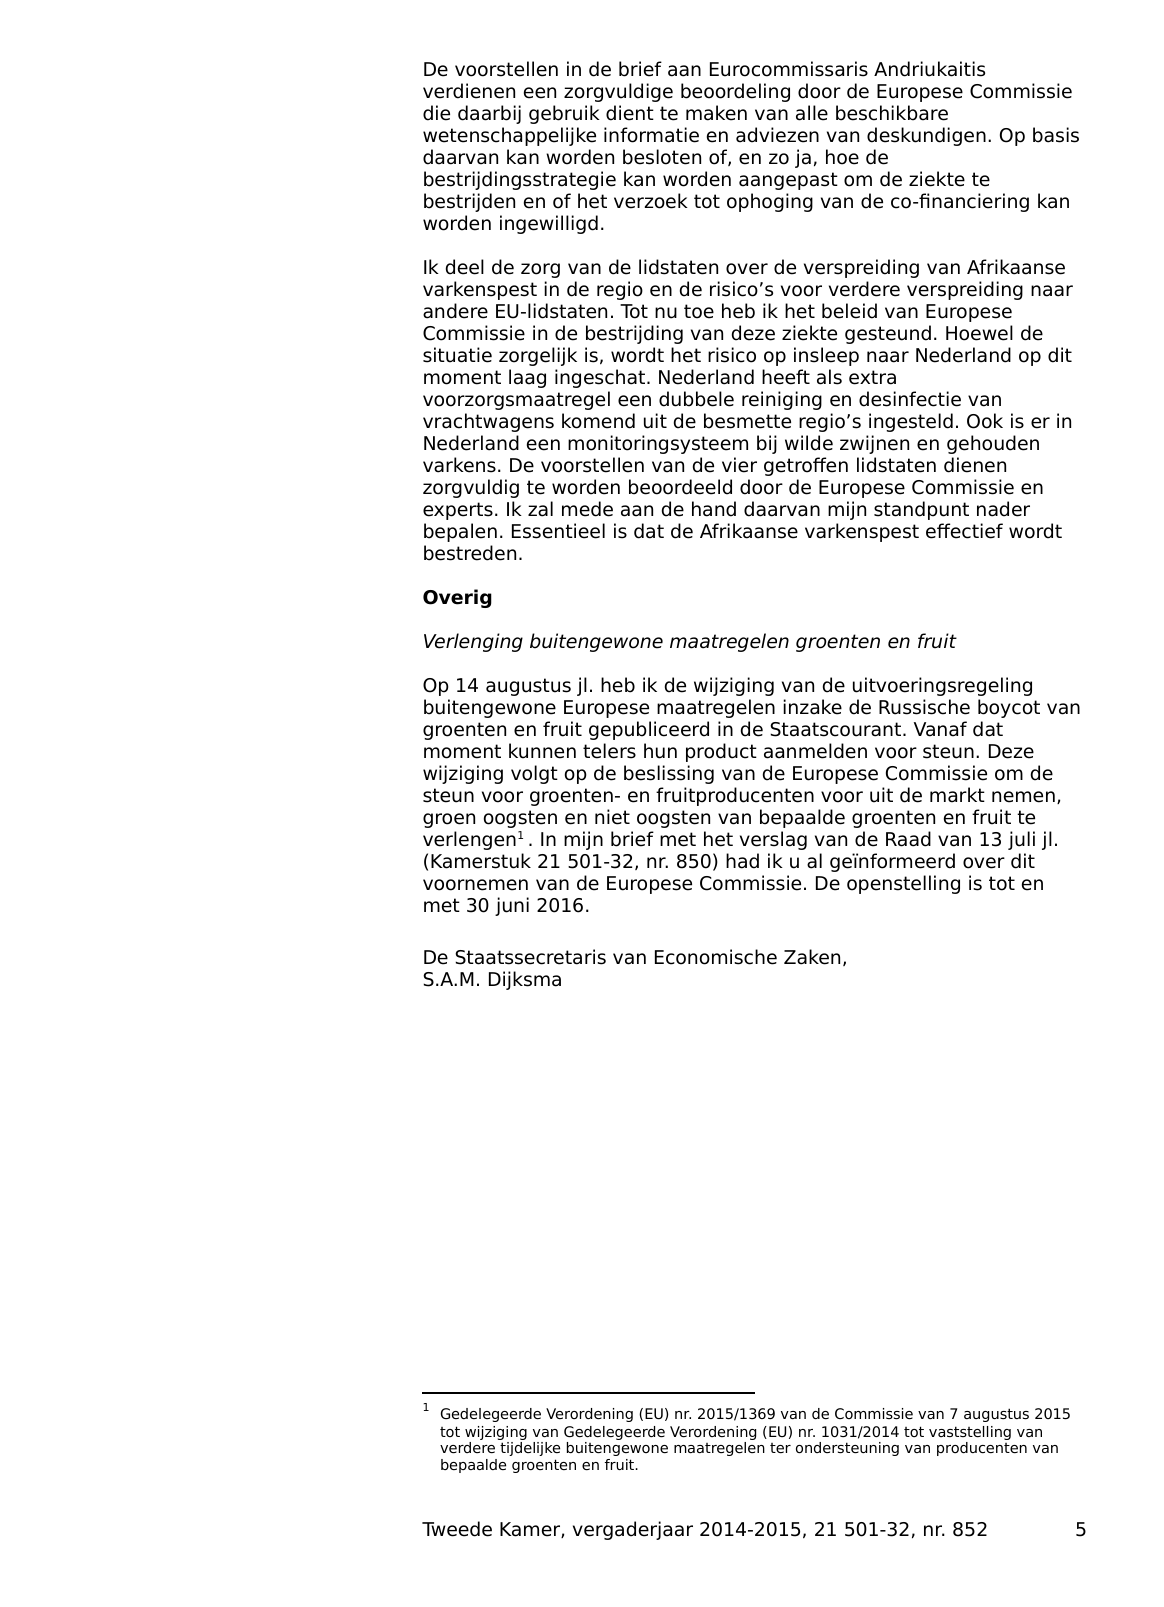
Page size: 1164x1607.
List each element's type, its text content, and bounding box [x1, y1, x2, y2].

text Op 14 augustus jl. heb ik de wijziging van de uitvoeringsregeling buitengewone Europese maatregelen inzake de Russische boycot van groenten en fruit gepubliceerd in de Staatscourant. Vanaf dat moment kunnen telers hun product aanmelden voor steun. Deze wijziging volgt op de beslissing van de Europese Commissie om de steun voor groenten- en fruitproducenten voor uit de markt nemen, groen oogsten en niet oogsten van bepaalde groenten en fruit te verlengen. In mijn brief met het verslag van de Raad van 13 juli jl. (Kamerstuk 21 501-32, nr. 850) had ik u al geïnformeerd over dit voornemen van de Europese Commissie. De openstelling is tot en met 30 juni 2016. [422, 675, 1087, 917]
text Gedelegeerde Verordening (EU) nr. 2015/1369 van de Commissie van 7 augustus 2015 tot wijziging van Gedelegeerde Verordening (EU) nr. 1031/2014 tot vaststelling van verdere tijdelijke buitengewone maatregelen ter ondersteuning van producenten van bepaalde groenten en fruit. [422, 1402, 1087, 1474]
subtitle Verlenging buitengewone maatregelen groenten en fruit [422, 631, 1087, 653]
subtitle Overig [422, 587, 1087, 609]
text De voorstellen in de brief aan Eurocommissaris Andriukaitis verdienen een zorgvuldige beoordeling door de Europese Commissie die daarbij gebruik dient te maken van alle beschikbare wetenschappelijke informatie en adviezen van deskundigen. Op basis daarvan kan worden besloten of, en zo ja, hoe de bestrijdingsstrategie kan worden aangepast om de ziekte te bestrijden en of het verzoek tot ophoging van de co-financiering kan worden ingewilligd. [422, 59, 1087, 235]
text Ik deel de zorg van de lidstaten over de verspreiding van Afrikaanse varkenspest in de regio en de risico’s voor verdere verspreiding naar andere EU-lidstaten. Tot nu toe heb ik het beleid van Europese Commissie in de bestrijding van deze ziekte gesteund. Hoewel de situatie zorgelijk is, wordt het risico op insleep naar Nederland op dit moment laag ingeschat. Nederland heeft als extra voorzorgsmaatregel een dubbele reiniging en desinfectie van vrachtwagens komend uit de besmette regio’s ingesteld. Ook is er in Nederland een monitoringsysteem bij wilde zwijnen en gehouden varkens. De voorstellen van de vier getroffen lidstaten dienen zorgvuldig te worden beoordeeld door de Europese Commissie en experts. Ik zal mede aan de hand daarvan mijn standpunt nader bepalen. Essentieel is dat de Afrikaanse varkenspest effectief wordt bestreden. [422, 257, 1087, 565]
text De Staatssecretaris van Economische Zaken, S.A.M. Dijksma [422, 947, 1087, 991]
